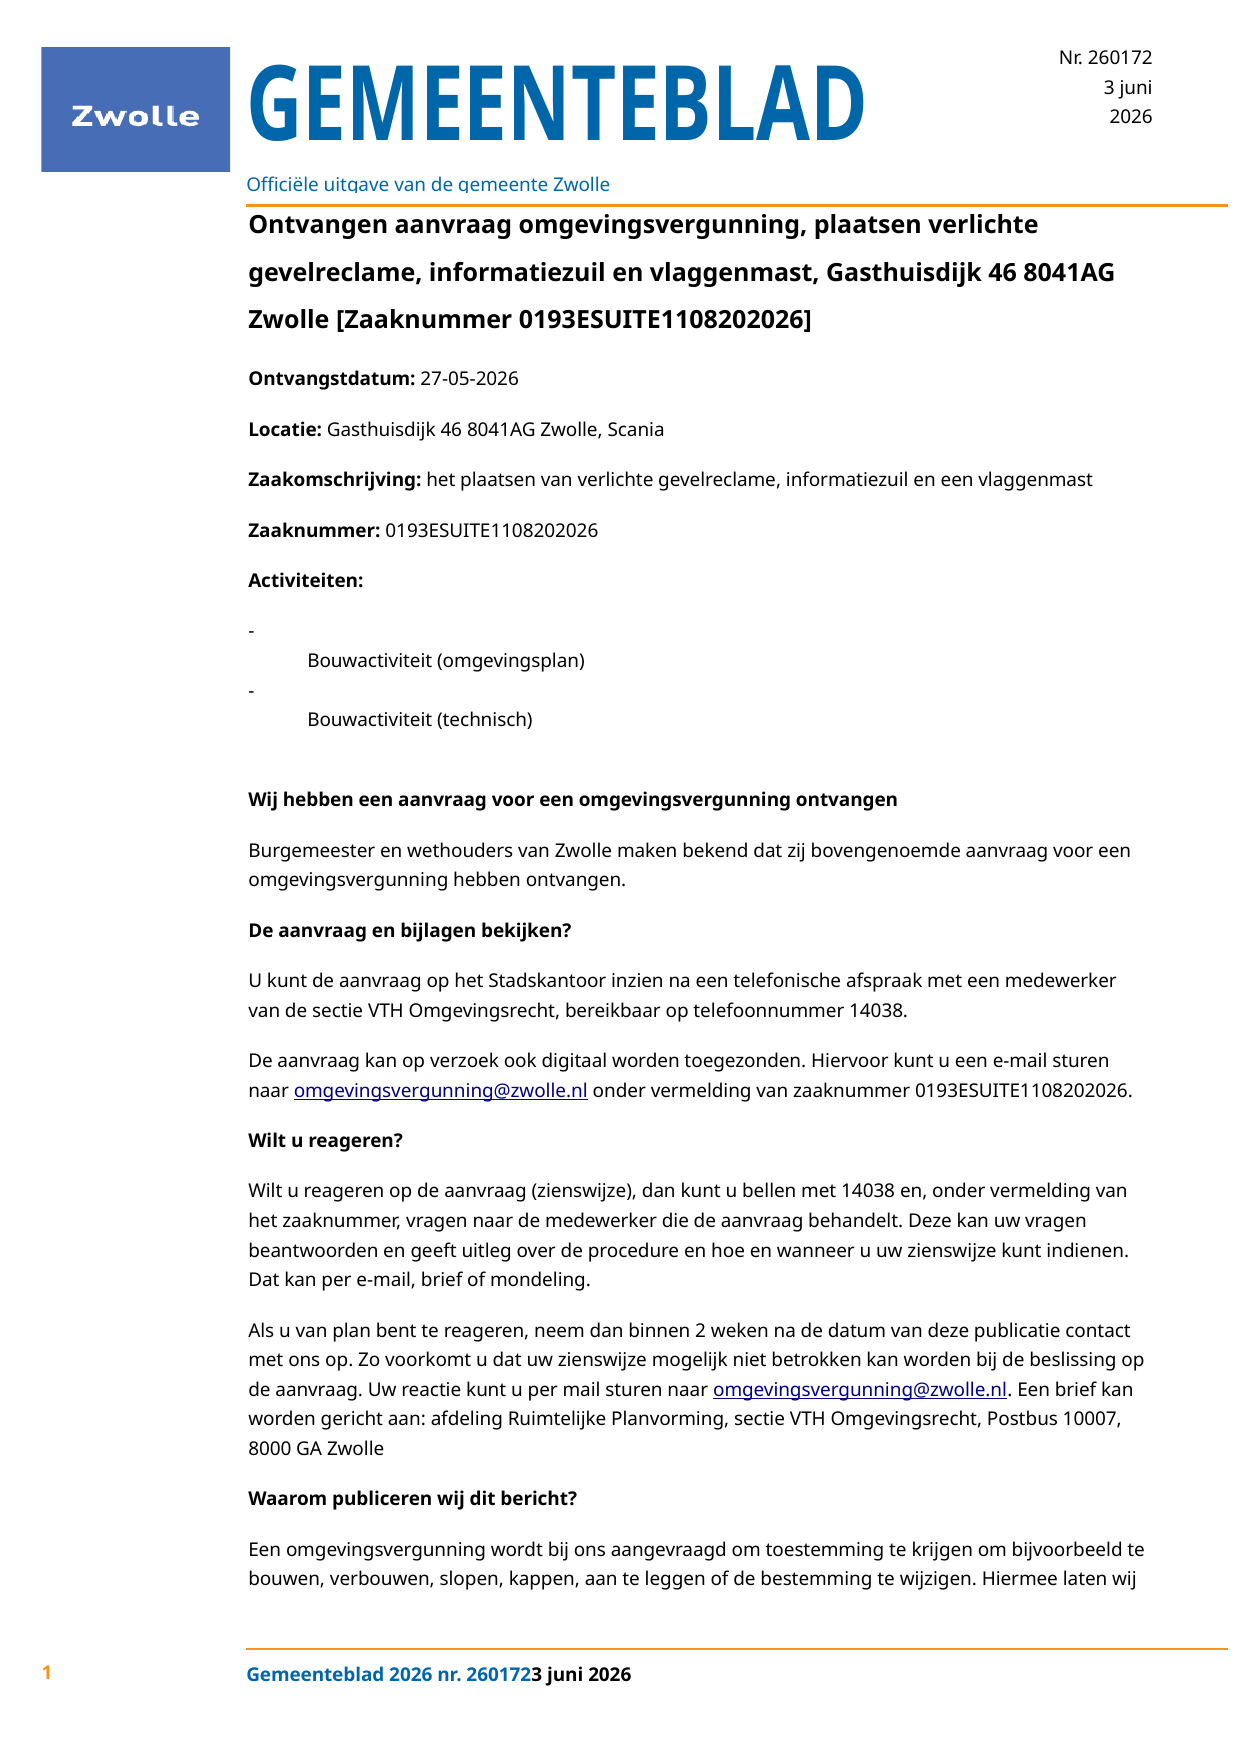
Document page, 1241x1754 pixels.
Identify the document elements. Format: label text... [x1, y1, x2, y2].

text Burgemeester en wethouders van Zwolle maken bekend dat zij bovengenoemde aanvraag voor een omgevingsvergunning hebben ontvangen. [248, 837, 1152, 892]
picture [41, 47, 231, 172]
text Ontvangen aanvraag omgevingsvergunning, plaatsen verlichte gevelreclame, informatiezuil en vlaggenmast, Gasthuisdijk 46 8041AG Zwolle [Zaaknummer 0193ESUITE1108202026] [248, 207, 1152, 336]
text Locatie: Gasthuisdijk 46 8041AG Zwolle, Scania [248, 416, 1152, 442]
text U kunt de aanvraag op het Stadskantoor inzien na een telefonische afspraak met een medewerker van de sectie VTH Omgevingsrecht, bereikbaar op telefoonnummer 14038. [248, 967, 1152, 1022]
text De aanvraag en bijlagen bekijken? [248, 917, 1152, 942]
list Bouwactiviteit (technisch) [248, 706, 1152, 732]
text Als u van plan bent te reageren, neem dan binnen 2 weken na de datum van deze publicatie contact met ons op. Zo voorkomt u dat uw zienswijze mogelijk niet betrokken kan worden bij de beslissing op de aanvraag. Uw reactie kunt u per mail sturen naar omgevingsvergunning@zwolle.nl. Een brief kan worden gericht aan: afdeling Ruimtelijke Planvorming, sectie VTH Omgevingsrecht, Postbus 10007, 8000 GA Zwolle [248, 1317, 1152, 1461]
list Bouwactiviteit (omgevingsplan) [248, 647, 1152, 673]
text Zaaknummer: 0193ESUITE1108202026 [248, 517, 1152, 542]
text Wij hebben een aanvraag voor een omgevingsvergunning ontvangen [248, 786, 1152, 812]
text Zaakomschrijving: het plaatsen van verlichte gevelreclame, informatiezuil en een vlaggenmast [248, 466, 1152, 492]
text Waarom publiceren wij dit bericht? [248, 1486, 1152, 1511]
text Wilt u reageren op de aanvraag (zienswijze), dan kunt u bellen met 14038 en, onder vermelding van het zaaknummer, vragen naar de medewerker die de aanvraag behandelt. Deze kan uw vragen beantwoorden en geeft uitleg over de procedure en hoe en wanneer u uw zienswijze kunt indienen. Dat kan per e-mail, brief of mondeling. [248, 1178, 1152, 1292]
text Activiteiten: [248, 567, 1152, 593]
text Ontvangstdatum: 27-05-2026 [248, 366, 1152, 391]
text Wilt u reageren? [248, 1127, 1152, 1153]
text Een omgevingsvergunning wordt bij ons aangevraagd om toestemming te krijgen om bijvoorbeeld te bouwen, verbouwen, slopen, kappen, aan te leggen of de bestemming te wijzigen. Hiermee laten wij [248, 1536, 1152, 1591]
text De aanvraag kan op verzoek ook digitaal worden toegezonden. Hiervoor kunt u een e-mail sturen naar omgevingsvergunning@zwolle.nl onder vermelding van zaaknummer 0193ESUITE1108202026. [248, 1047, 1152, 1102]
